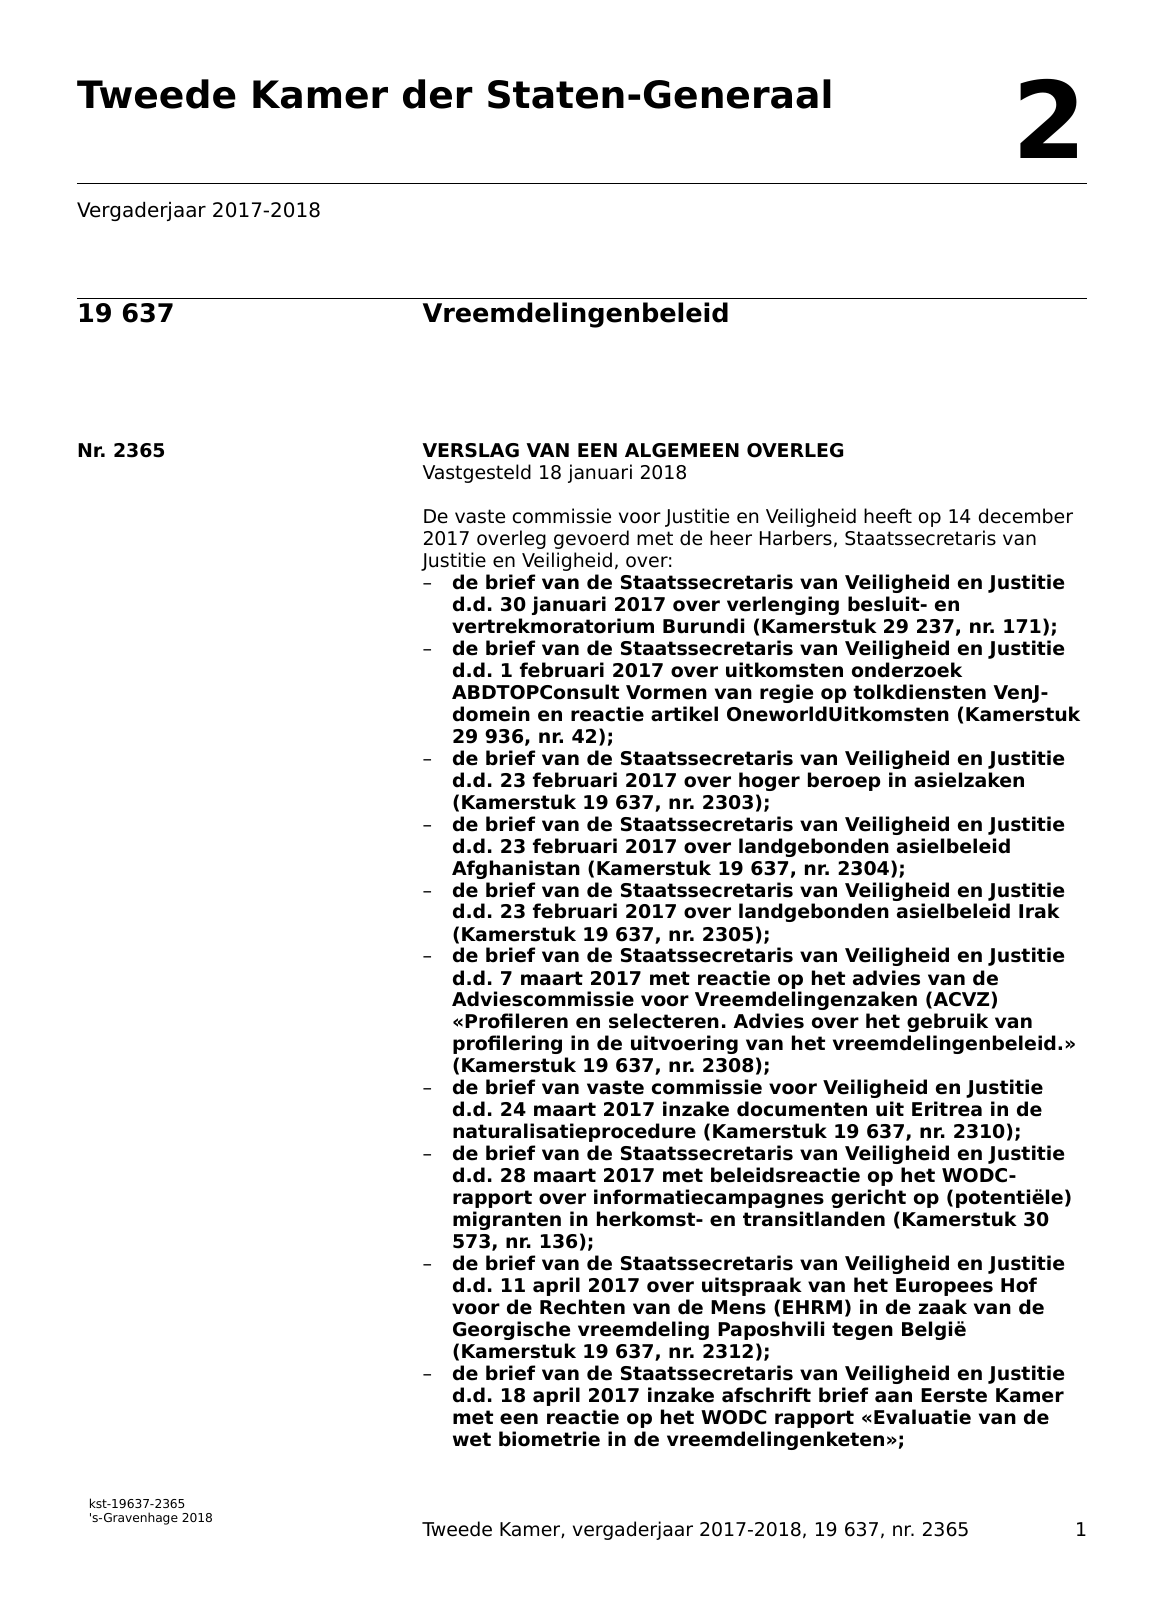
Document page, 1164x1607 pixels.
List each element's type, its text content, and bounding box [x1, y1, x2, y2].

text – de brief van de Staatssecretaris van Veiligheid en Justitie d.d. 23 februari 2017 over hoger beroep in asielzaken (Kamerstuk 19 637, nr. 2303); [422, 748, 1087, 813]
text – de brief van de Staatssecretaris van Veiligheid en Justitie d.d. 11 april 2017 over uitspraak van het Europees Hof voor de Rechten van de Mens (EHRM) in de zaak van de Georgische vreemdeling Paposhvili tegen België (Kamerstuk 19 637, nr. 2312); [422, 1253, 1087, 1363]
table_cell Vergaderjaar 2017-2018 [77, 184, 1087, 298]
text – de brief van de Staatssecretaris van Veiligheid en Justitie d.d. 23 februari 2017 over landgebonden asielbeleid Irak (Kamerstuk 19 637, nr. 2305); [422, 879, 1087, 945]
text – de brief van de Staatssecretaris van Veiligheid en Justitie d.d. 30 januari 2017 over verlenging besluit- en vertrekmoratorium Burundi (Kamerstuk 29 237, nr. 171); [422, 572, 1087, 638]
text – de brief van de Staatssecretaris van Veiligheid en Justitie d.d. 7 maart 2017 met reactie op het advies van de Adviescommissie voor Vreemdelingenzaken (ACVZ) «Profileren en selecteren. Advies over het gebruik van profilering in de uitvoering van het vreemdelingenbeleid.» (Kamerstuk 19 637, nr. 2308); [422, 945, 1087, 1077]
subtitle Nr. 2365 VERSLAG VAN EEN ALGEMEEN OVERLEG [77, 440, 1087, 462]
text – de brief van vaste commissie voor Veiligheid en Justitie d.d. 24 maart 2017 inzake documenten uit Eritrea in de naturalisatieprocedure (Kamerstuk 19 637, nr. 2310); [422, 1077, 1087, 1143]
table_header Tweede Kamer der Staten-Generaal [77, 59, 886, 183]
text kst-19637-2365 [88, 1497, 323, 1511]
text Vastgesteld 18 januari 2018 [422, 462, 1087, 484]
text De vaste commissie voor Justitie en Veiligheid heeft op 14 december 2017 overleg gevoerd met de heer Harbers, Staatssecretaris van Justitie en Veiligheid, over: [422, 506, 1087, 572]
text – de brief van de Staatssecretaris van Veiligheid en Justitie d.d. 23 februari 2017 over landgebonden asielbeleid Afghanistan (Kamerstuk 19 637, nr. 2304); [422, 813, 1087, 879]
text 's-Gravenhage 2018 [88, 1511, 323, 1525]
text – de brief van de Staatssecretaris van Veiligheid en Justitie d.d. 18 april 2017 inzake afschrift brief aan Eerste Kamer met een reactie op het WODC rapport «Evaluatie van de wet biometrie in de vreemdelingenketen»; [422, 1363, 1087, 1451]
text – de brief van de Staatssecretaris van Veiligheid en Justitie d.d. 28 maart 2017 met beleidsreactie op het WODC-rapport over informatiecampagnes gericht op (potentiële) migranten in herkomst- en transitlanden (Kamerstuk 30 573, nr. 136); [422, 1143, 1087, 1253]
table_header 2 [886, 59, 1087, 183]
subtitle 19 637 Vreemdelingenbeleid [77, 299, 1087, 329]
text – de brief van de Staatssecretaris van Veiligheid en Justitie d.d. 1 februari 2017 over uitkomsten onderzoek ABDTOPConsult Vormen van regie op tolkdiensten VenJ-domein en reactie artikel OneworldUitkomsten (Kamerstuk 29 936, nr. 42); [422, 638, 1087, 748]
